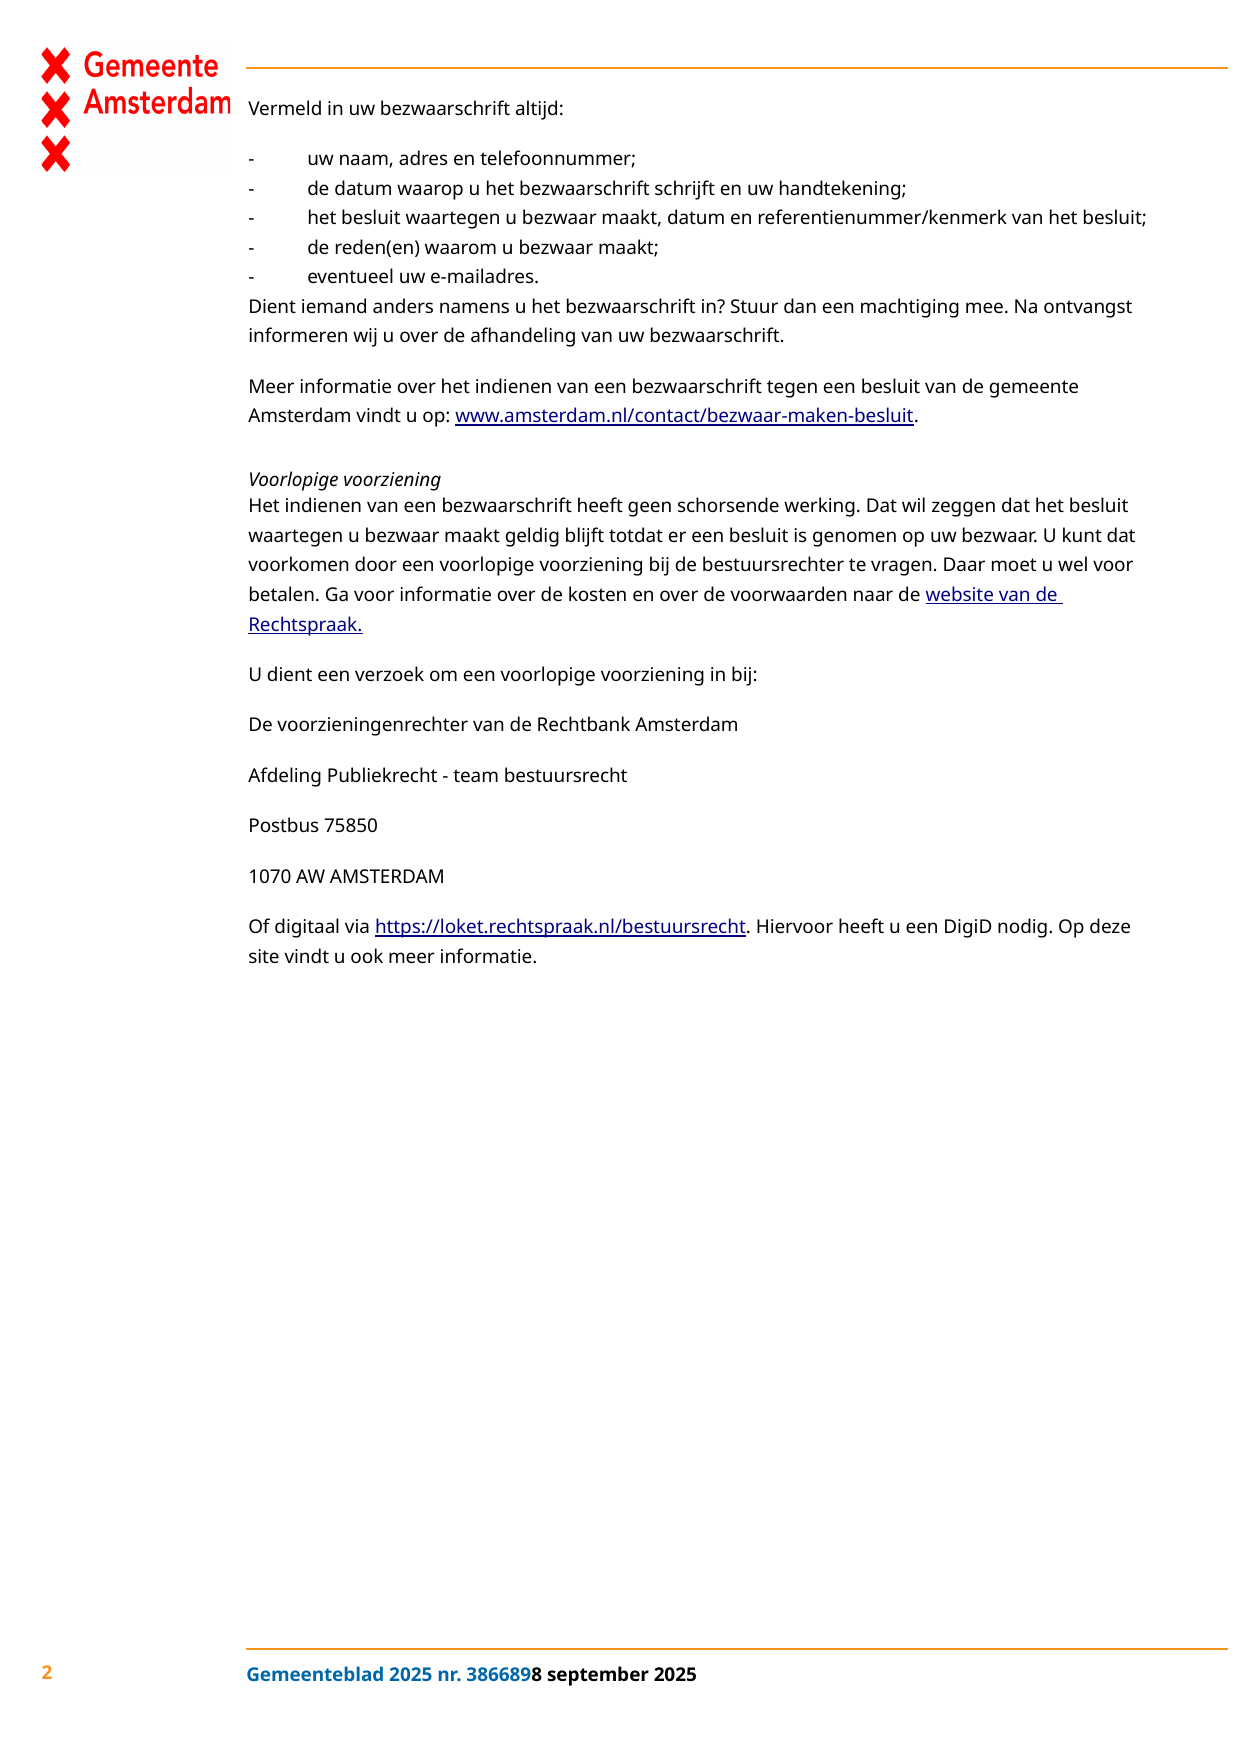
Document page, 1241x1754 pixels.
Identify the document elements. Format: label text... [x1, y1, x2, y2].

text Of digitaal via https://loket.rechtspraak.nl/bestuursrecht. Hiervoor heeft u een DigiD nodig. Op deze site vindt u ook meer informatie. [248, 913, 1152, 968]
list uw naam, adres en telefoonnummer; [248, 145, 1152, 171]
list het besluit waartegen u bezwaar maakt, datum en referentienummer/kenmerk van het besluit; [248, 204, 1152, 230]
text 1070 AW AMSTERDAM [248, 863, 1152, 888]
text Dient iemand anders namens u het bezwaarschrift in? Stuur dan een machtiging mee. Na ontvangst informeren wij u over de afhandeling van uw bezwaarschrift. [248, 293, 1152, 348]
text De voorzieningenrechter van de Rechtbank Amsterdam [248, 712, 1152, 737]
text U dient een verzoek om een voorlopige voorziening in bij: [248, 661, 1152, 687]
text Postbus 75850 [248, 812, 1152, 838]
list de datum waarop u het bezwaarschrift schrijft en uw handtekening; [248, 175, 1152, 201]
text Vermeld in uw bezwaarschrift altijd: [248, 95, 1152, 121]
text Voorlopige voorziening [248, 467, 1152, 492]
list de reden(en) waarom u bezwaar maakt; [248, 234, 1152, 260]
text Meer informatie over het indienen van een bezwaarschrift tegen een besluit van de gemeente Amsterdam vindt u op: www.amsterdam.nl/contact/bezwaar-maken-besluit. [248, 373, 1152, 428]
picture [41, 47, 231, 172]
text Afdeling Publiekrecht - team bestuursrecht [248, 762, 1152, 788]
text Het indienen van een bezwaarschrift heeft geen schorsende werking. Dat wil zeggen dat het besluit waartegen u bezwaar maakt geldig blijft totdat er een besluit is genomen op uw bezwaar. U kunt dat voorkomen door een voorlopige voorziening bij de bestuursrechter te vragen. Daar moet u wel voor betalen. Ga voor informatie over de kosten en over de voorwaarden naar de website van de Rechtspraak. [248, 492, 1152, 636]
list eventueel uw e-mailadres. [248, 263, 1152, 289]
